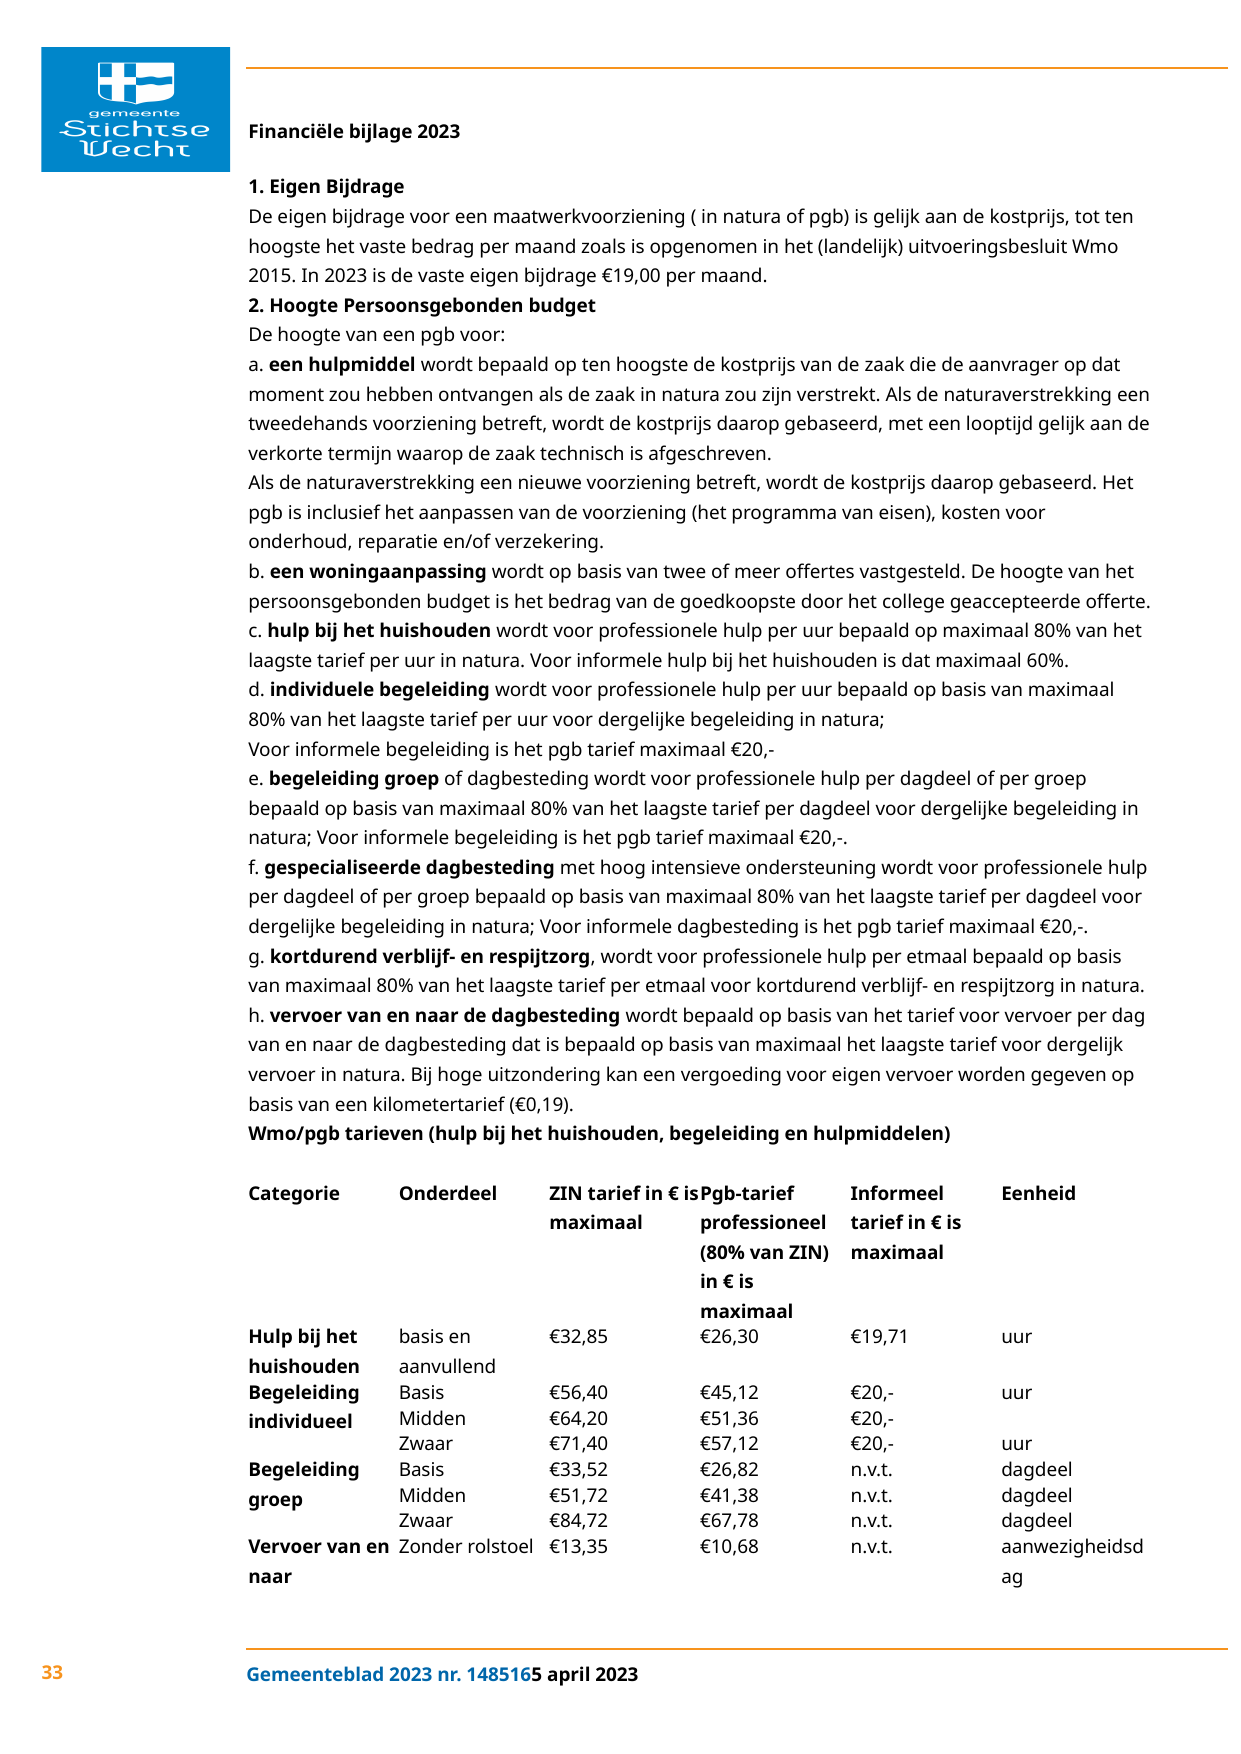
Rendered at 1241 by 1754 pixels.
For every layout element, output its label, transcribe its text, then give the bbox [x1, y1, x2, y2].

table_cell €32,85 [549, 1324, 700, 1379]
table_cell dagdeel [1001, 1482, 1152, 1508]
table_header Informeel tarief in € is maximaal [850, 1180, 1001, 1324]
table_cell €45,12 [700, 1379, 850, 1405]
table_cell Basis [399, 1456, 549, 1482]
table_cell €26,82 [700, 1456, 850, 1482]
table_cell €10,68 [700, 1534, 850, 1589]
table_cell €20,- [850, 1431, 1001, 1456]
text 1. Eigen Bijdrage [248, 174, 1152, 199]
table_cell €51,72 [549, 1482, 700, 1508]
picture [137, 63, 174, 103]
table_cell Zwaar [399, 1431, 549, 1456]
text De eigen bijdrage voor een maatwerkvoorziening ( in natura of pgb) is gelijk aan de kostprijs, tot ten hoogste het vaste bedrag per maand zoals is opgenomen in het (landelijk) uitvoeringsbesluit Wmo 2015. In 2023 is de vaste eigen bijdrage €19,00 per maand. [248, 203, 1152, 288]
table_cell dagdeel [1001, 1456, 1152, 1482]
text b. een woningaanpassing wordt op basis van twee of meer offertes vastgesteld. De hoogte van het persoonsgebonden budget is het bedrag van de goedkoopste door het college geaccepteerde offerte. [248, 558, 1152, 614]
table_cell basis en aanvullend [399, 1324, 549, 1379]
table_cell €67,78 [700, 1508, 850, 1533]
table_cell Begeleiding individueel [248, 1379, 398, 1456]
text Wmo/pgb tarieven (hulp bij het huishouden, begeleiding en hulpmiddelen) [248, 1120, 1152, 1146]
text h. vervoer van en naar de dagbesteding wordt bepaald op basis van het tarief voor vervoer per dag van en naar de dagbesteding dat is bepaald op basis van maximaal het laagste tarief voor dergelijk vervoer in natura. Bij hoge uitzondering kan een vergoeding voor eigen vervoer worden gegeven op basis van een kilometertarief (€0,19). [248, 1002, 1152, 1117]
table_cell €64,20 [549, 1405, 700, 1431]
table_cell €51,36 [700, 1405, 850, 1431]
table_cell Zonder rolstoel [399, 1534, 549, 1589]
table_cell aanwezigheidsdag [1001, 1534, 1152, 1589]
table_cell €13,35 [549, 1534, 700, 1589]
table_cell Begeleiding groep [248, 1456, 398, 1533]
text a. een hulpmiddel wordt bepaald op ten hoogste de kostprijs van de zaak die de aanvrager op dat moment zou hebben ontvangen als de zaak in natura zou zijn verstrekt. Als de naturaverstrekking een tweedehands voorziening betreft, wordt de kostprijs daarop gebaseerd, met een looptijd gelijk aan de verkorte termijn waarop de zaak technisch is afgeschreven. [248, 351, 1152, 466]
table_cell €26,30 [700, 1324, 850, 1379]
text e. begeleiding groep of dagbesteding wordt voor professionele hulp per dagdeel of per groep bepaald op basis van maximaal 80% van het laagste tarief per dagdeel voor dergelijke begeleiding in natura; Voor informele begeleiding is het pgb tarief maximaal €20,-. [248, 765, 1152, 850]
table_cell €33,52 [549, 1456, 700, 1482]
text d. individuele begeleiding wordt voor professionele hulp per uur bepaald op basis van maximaal 80% van het laagste tarief per uur voor dergelijke begeleiding in natura; [248, 677, 1152, 732]
table_cell Zwaar [399, 1508, 549, 1533]
text Als de naturaverstrekking een nieuwe voorziening betreft, wordt de kostprijs daarop gebaseerd. Het pgb is inclusief het aanpassen van de voorziening (het programma van eisen), kosten voor onderhoud, reparatie en/of verzekering. [248, 469, 1152, 554]
table_header ZIN tarief in € is maximaal [549, 1180, 700, 1324]
text f. gespecialiseerde dagbesteding met hoog intensieve ondersteuning wordt voor professionele hulp per dagdeel of per groep bepaald op basis van maximaal 80% van het laagste tarief per dagdeel voor dergelijke begeleiding in natura; Voor informele dagbesteding is het pgb tarief maximaal €20,-. [248, 854, 1152, 939]
text De hoogte van een pgb voor: [248, 322, 1152, 347]
table_cell uur [1001, 1324, 1152, 1379]
table_header Eenheid [1001, 1180, 1152, 1324]
table_cell €84,72 [549, 1508, 700, 1533]
table_cell Vervoer van en naar [248, 1534, 398, 1589]
table_cell n.v.t. [850, 1508, 1001, 1533]
picture [99, 63, 135, 101]
table_cell €19,71 [850, 1324, 1001, 1379]
table_cell Midden [399, 1482, 549, 1508]
table_cell €57,12 [700, 1431, 850, 1456]
table_cell €20,- [850, 1405, 1001, 1431]
text Financiële bijlage 2023 [248, 116, 1152, 144]
text 2. Hoogte Persoonsgebonden budget [248, 292, 1152, 318]
text c. hulp bij het huishouden wordt voor professionele hulp per uur bepaald op maximaal 80% van het laagste tarief per uur in natura. Voor informele hulp bij het huishouden is dat maximaal 60%. [248, 617, 1152, 673]
table_cell Midden [399, 1405, 549, 1431]
table_cell n.v.t. [850, 1456, 1001, 1482]
table_cell €71,40 [549, 1431, 700, 1456]
table_cell €20,- [850, 1379, 1001, 1405]
text g. kortdurend verblijf- en respijtzorg, wordt voor professionele hulp per etmaal bepaald op basis van maximaal 80% van het laagste tarief per etmaal voor kortdurend verblijf- en respijtzorg in natura. [248, 943, 1152, 998]
table_cell €56,40 [549, 1379, 700, 1405]
table_cell dagdeel [1001, 1508, 1152, 1533]
table_cell Hulp bij het huishouden [248, 1324, 398, 1379]
table_header Pgb-tarief professioneel (80% van ZIN) in € is maximaal [700, 1180, 850, 1324]
table_cell uur [1001, 1379, 1152, 1405]
table_cell n.v.t. [850, 1482, 1001, 1508]
table_header Onderdeel [399, 1180, 549, 1324]
text Voor informele begeleiding is het pgb tarief maximaal €20,- [248, 736, 1152, 762]
table_header Categorie [248, 1180, 398, 1324]
table_cell n.v.t. [850, 1534, 1001, 1589]
table_cell €41,38 [700, 1482, 850, 1508]
table_cell uur [1001, 1431, 1152, 1456]
table_cell Basis [399, 1379, 549, 1405]
table_cell [1001, 1405, 1152, 1431]
